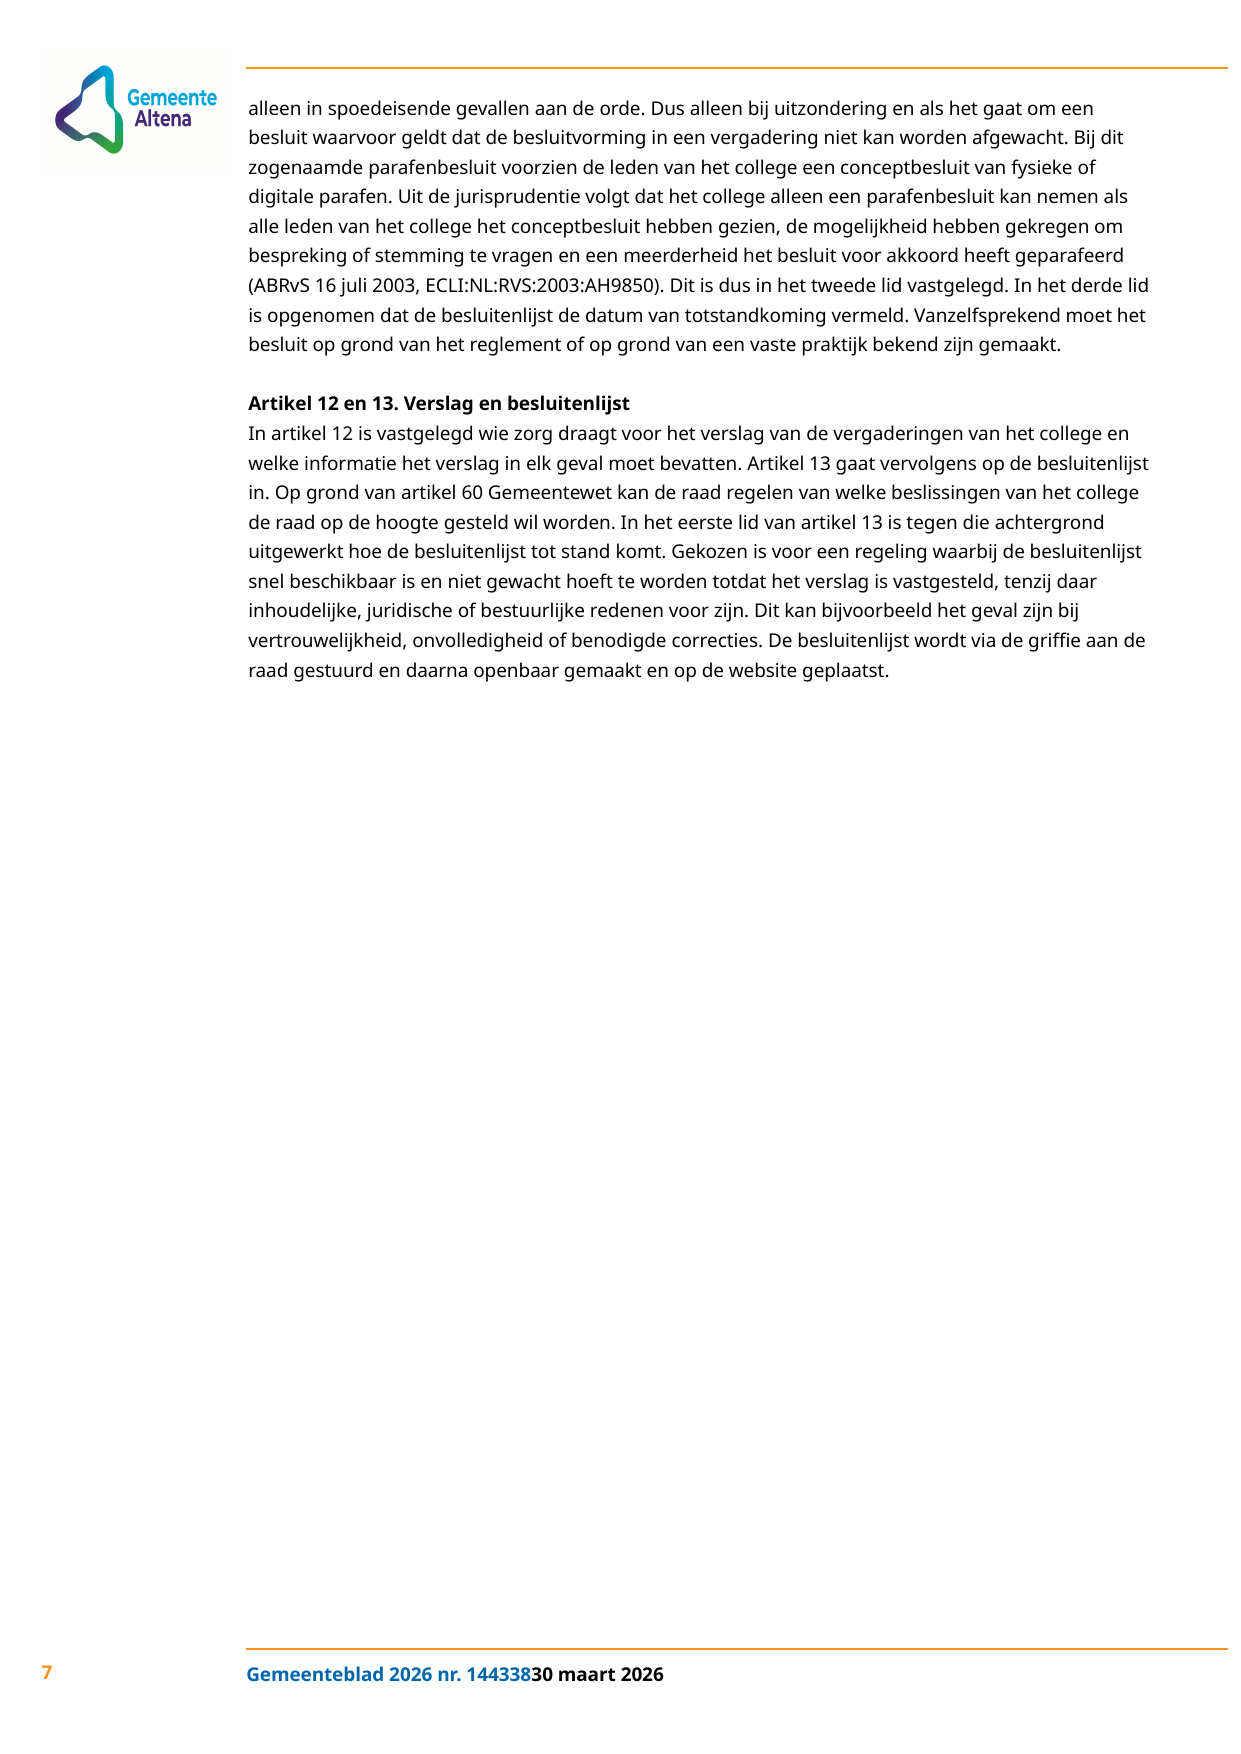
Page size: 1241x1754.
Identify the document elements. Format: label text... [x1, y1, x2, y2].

text alleen in spoedeisende gevallen aan de orde. Dus alleen bij uitzondering en als het gaat om een besluit waarvoor geldt dat de besluitvorming in een vergadering niet kan worden afgewacht. Bij dit zogenaamde parafenbesluit voorzien de leden van het college een conceptbesluit van fysieke of digitale parafen. Uit de jurisprudentie volgt dat het college alleen een parafenbesluit kan nemen als alle leden van het college het conceptbesluit hebben gezien, de mogelijkheid hebben gekregen om bespreking of stemming te vragen en een meerderheid het besluit voor akkoord heeft geparafeerd (ABRvS 16 juli 2003, ECLI:NL:RVS:2003:AH9850). Dit is dus in het tweede lid vastgelegd. In het derde lid is opgenomen dat de besluitenlijst de datum van totstandkoming vermeld. Vanzelfsprekend moet het besluit op grond van het reglement of op grond van een vaste praktijk bekend zijn gemaakt. [248, 95, 1152, 357]
text Artikel 12 en 13. Verslag en besluitenlijst [248, 391, 1152, 416]
picture [41, 47, 231, 172]
text In artikel 12 is vastgelegd wie zorg draagt voor het verslag van de vergaderingen van het college en welke informatie het verslag in elk geval moet bevatten. Artikel 13 gaat vervolgens op de besluitenlijst in. Op grond van artikel 60 Gemeentewet kan de raad regelen van welke beslissingen van het college de raad op de hoogte gesteld wil worden. In het eerste lid van artikel 13 is tegen die achtergrond uitgewerkt hoe de besluitenlijst tot stand komt. Gekozen is voor een regeling waarbij de besluitenlijst snel beschikbaar is en niet gewacht hoeft te worden totdat het verslag is vastgesteld, tenzij daar inhoudelijke, juridische of bestuurlijke redenen voor zijn. Dit kan bijvoorbeeld het geval zijn bij vertrouwelijkheid, onvolledigheid of benodigde correcties. De besluitenlijst wordt via de griffie aan de raad gestuurd en daarna openbaar gemaakt en op de website geplaatst. [248, 420, 1152, 683]
